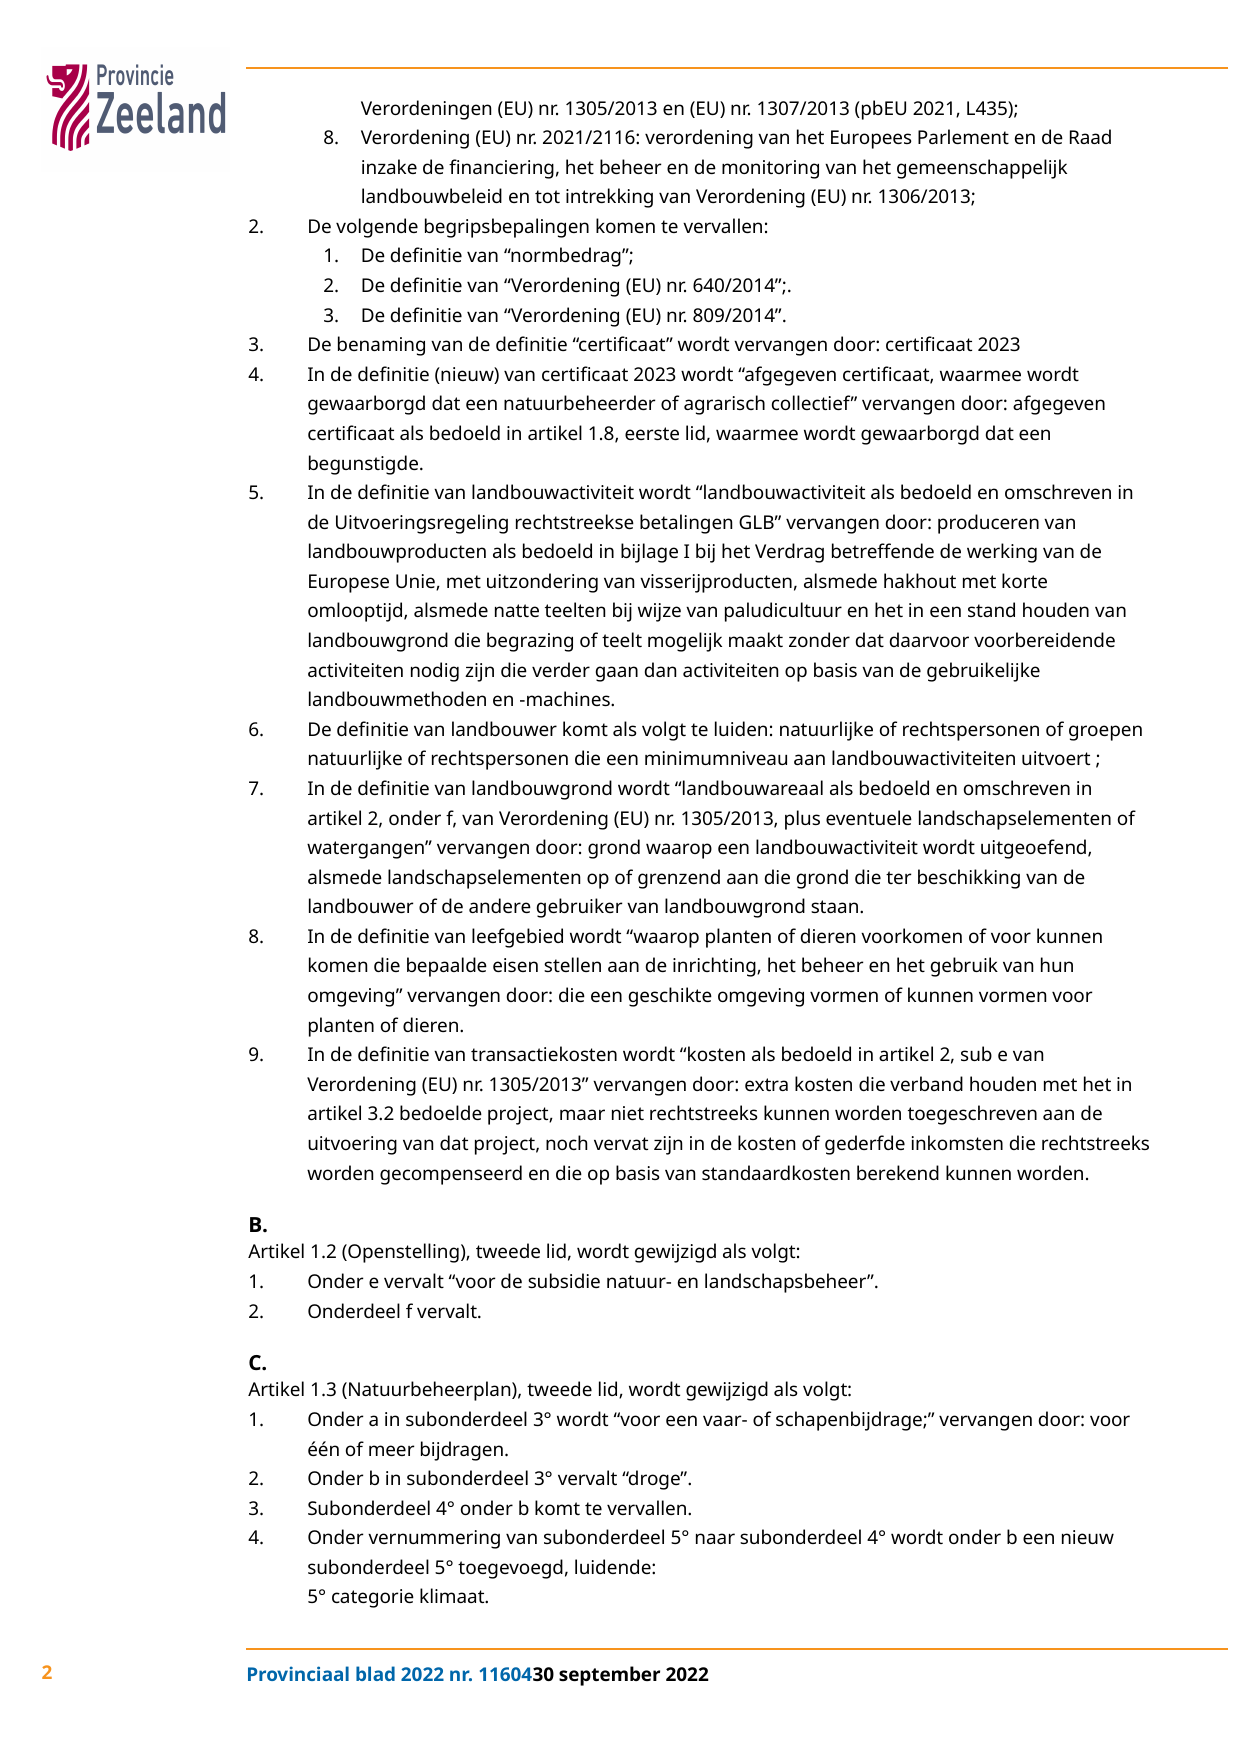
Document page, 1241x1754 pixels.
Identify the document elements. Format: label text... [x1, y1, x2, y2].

list In de definitie van landbouwactiviteit wordt “landbouwactiviteit als bedoeld en omschreven in de Uitvoeringsregeling rechtstreekse betalingen GLB” vervangen door: produceren van landbouwproducten als bedoeld in bijlage I bij het Verdrag betreffende de werking van de Europese Unie, met uitzondering van visserijproducten, alsmede hakhout met korte omlooptijd, alsmede natte teelten bij wijze van paludicultuur en het in een stand houden van landbouwgrond die begrazing of teelt mogelijk maakt zonder dat daarvoor voorbereidende activiteiten nodig zijn die verder gaan dan activiteiten op basis van de gebruikelijke landbouwmethoden en -machines. [248, 479, 1152, 712]
list In de definitie van landbouwgrond wordt “landbouwareaal als bedoeld en omschreven in artikel 2, onder f, van Verordening (EU) nr. 1305/2013, plus eventuele landschapselementen of watergangen” vervangen door: grond waarop een landbouwactiviteit wordt uitgeoefend, alsmede landschapselementen op of grenzend aan die grond die ter beschikking van de landbouwer of de andere gebruiker van landbouwgrond staan. [248, 775, 1152, 919]
list In de definitie van transactiekosten wordt “kosten als bedoeld in artikel 2, sub e van Verordening (EU) nr. 1305/2013” vervangen door: extra kosten die verband houden met het in artikel 3.2 bedoelde project, maar niet rechtstreeks kunnen worden toegeschreven aan de uitvoering van dat project, noch vervat zijn in de kosten of gederfde inkomsten die rechtstreeks worden gecompenseerd en die op basis van standaardkosten berekend kunnen worden. [248, 1041, 1152, 1186]
list De definitie van landbouwer komt als volgt te luiden: natuurlijke of rechtspersonen of groepen natuurlijke of rechtspersonen die een minimumniveau aan landbouwactiviteiten uitvoert ; [248, 716, 1152, 771]
text C. [248, 1348, 1152, 1377]
list Onder a in subonderdeel 3° wordt “voor een vaar- of schapenbijdrage;” vervangen door: voor één of meer bijdragen. [248, 1406, 1152, 1462]
list De definitie van “Verordening (EU) nr. 809/2014”. [323, 302, 1152, 328]
list In de definitie van leefgebied wordt “waarop planten of dieren voorkomen of voor kunnen komen die bepaalde eisen stellen aan de inrichting, het beheer en het gebruik van hun omgeving” vervangen door: die een geschikte omgeving vormen of kunnen vormen voor planten of dieren. [248, 923, 1152, 1038]
list Onderdeel f vervalt. [248, 1298, 1152, 1323]
text B. [248, 1210, 1152, 1239]
list Verordening (EU) nr. 2021/2116: verordening van het Europees Parlement en de Raad inzake de financiering, het beheer en de monitoring van het gemeenschappelijk landbouwbeleid en tot intrekking van Verordening (EU) nr. 1306/2013; [323, 124, 1152, 209]
list In de definitie (nieuw) van certificaat 2023 wordt “afgegeven certificaat, waarmee wordt gewaarborgd dat een natuurbeheerder of agrarisch collectief” vervangen door: afgegeven certificaat als bedoeld in artikel 1.8, eerste lid, waarmee wordt gewaarborgd dat een begunstigde. [248, 361, 1152, 476]
list Subonderdeel 4° onder b komt te vervallen. [248, 1495, 1152, 1521]
picture [41, 47, 231, 172]
list Verordeningen (EU) nr. 1305/2013 en (EU) nr. 1307/2013 (pbEU 2021, L435); [323, 95, 1152, 121]
list Onder vernummering van subonderdeel 5° naar subonderdeel 4° wordt onder b een nieuw subonderdeel 5° toegevoegd, luidende: [248, 1524, 1152, 1580]
list 5° categorie klimaat. [248, 1584, 1152, 1609]
list De definitie van “normbedrag”; [323, 243, 1152, 268]
text Artikel 1.2 (Openstelling), tweede lid, wordt gewijzigd als volgt: [248, 1239, 1152, 1264]
text Artikel 1.3 (Natuurbeheerplan), tweede lid, wordt gewijzigd als volgt: [248, 1377, 1152, 1402]
list De benaming van de definitie “certificaat” wordt vervangen door: certificaat 2023 [248, 331, 1152, 357]
list Onder b in subonderdeel 3° vervalt “droge”. [248, 1465, 1152, 1491]
list Onder e vervalt “voor de subsidie natuur- en landschapsbeheer”. [248, 1268, 1152, 1294]
list De definitie van “Verordening (EU) nr. 640/2014”;. [323, 272, 1152, 298]
list De volgende begripsbepalingen komen te vervallen: [248, 213, 1152, 239]
